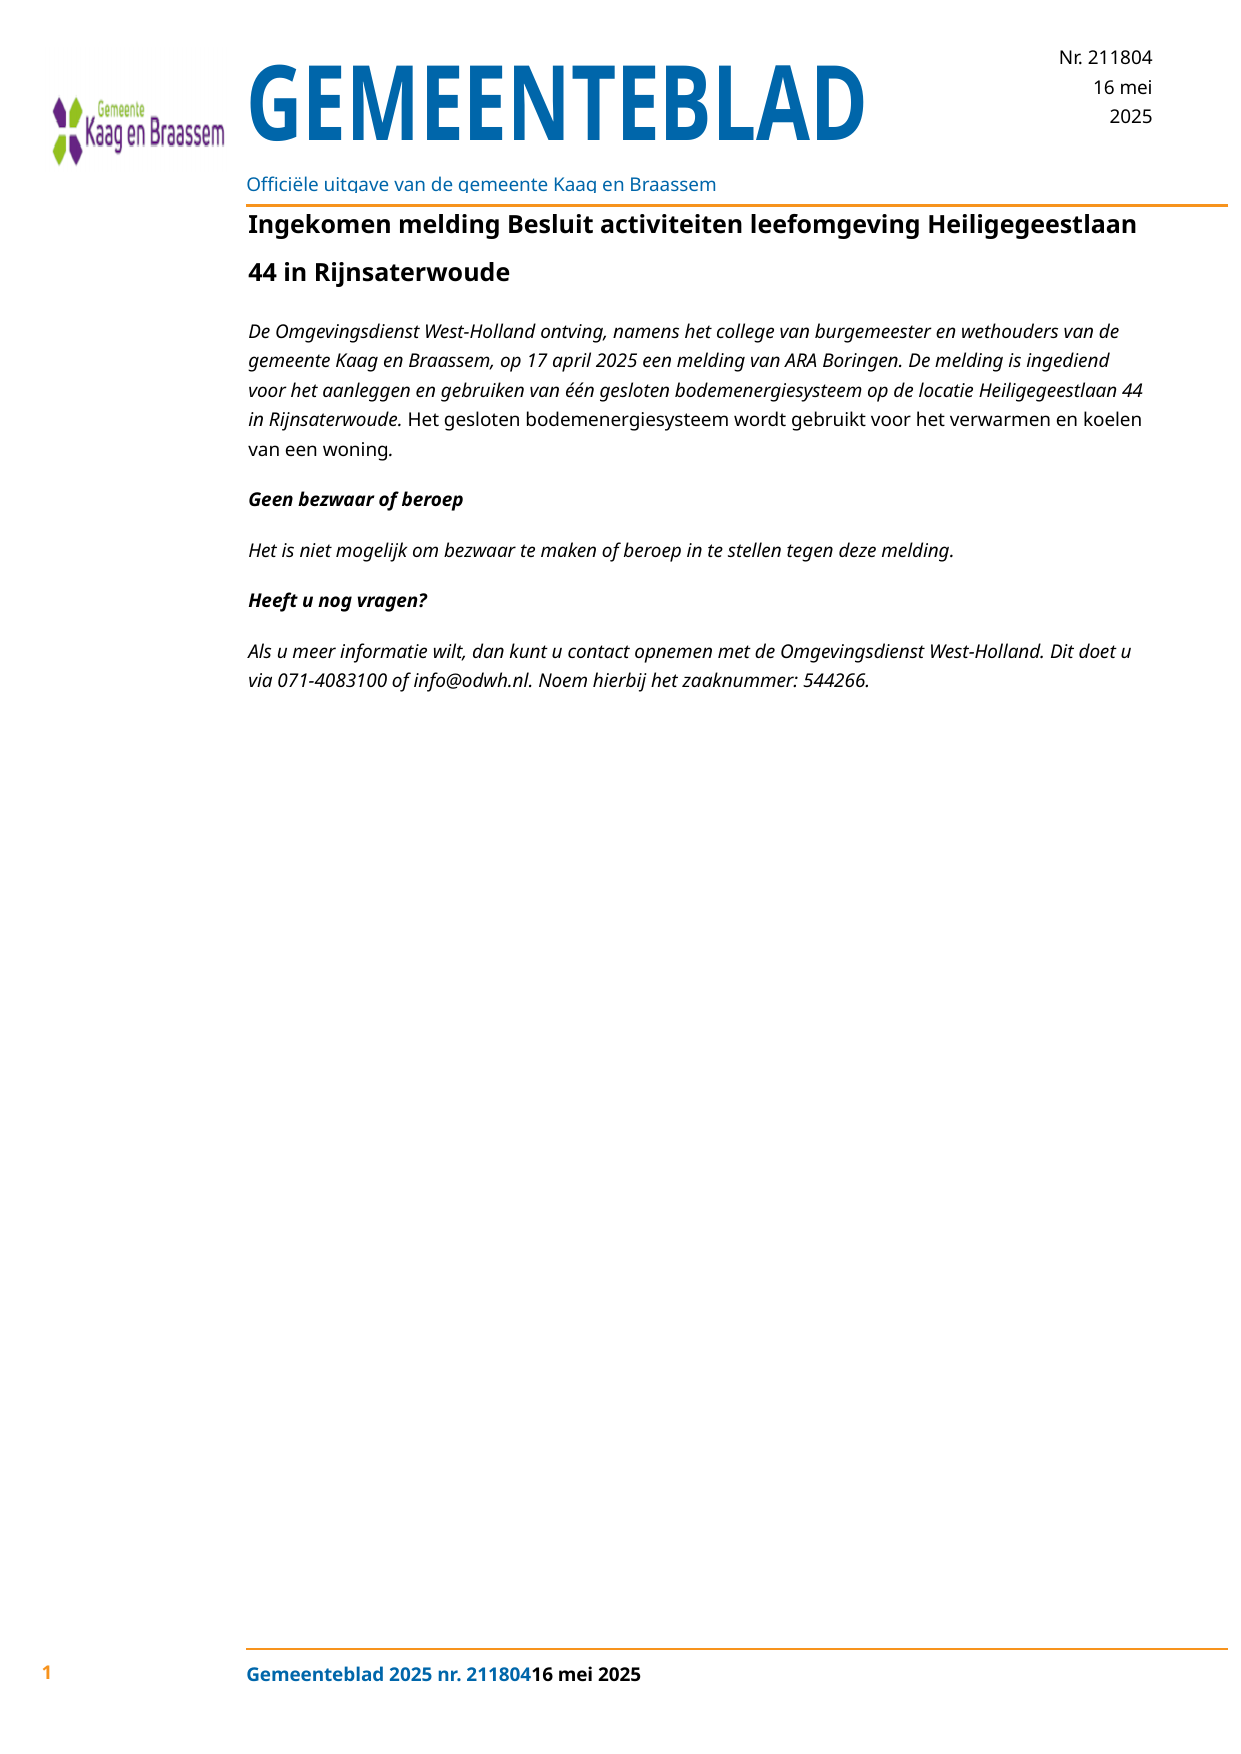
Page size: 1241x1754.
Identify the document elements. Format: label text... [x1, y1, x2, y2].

text Heeft u nog vragen? [248, 587, 1152, 613]
text De Omgevingsdienst West-Holland ontving, namens het college van burgemeester en wethouders van de gemeente Kaag en Braassem, op 17 april 2025 een melding van ARA Boringen. De melding is ingediend voor het aanleggen en gebruiken van één gesloten bodemenergiesysteem op de locatie Heiligegeestlaan 44 in Rijnsaterwoude. Het gesloten bodemenergiesysteem wordt gebruikt voor het verwarmen en koelen van een woning. [248, 318, 1152, 462]
text Geen bezwaar of beroep [248, 487, 1152, 512]
text Het is niet mogelijk om bezwaar te maken of beroep in te stellen tegen deze melding. [248, 537, 1152, 563]
picture [41, 47, 231, 172]
text Ingekomen melding Besluit activiteiten leefomgeving Heiligegeestlaan 44 in Rijnsaterwoude [248, 207, 1152, 288]
text Als u meer informatie wilt, dan kunt u contact opnemen met de Omgevingsdienst West-Holland. Dit doet u via 071-4083100 of info@odwh.nl. Noem hierbij het zaaknummer: 544266. [248, 638, 1152, 693]
